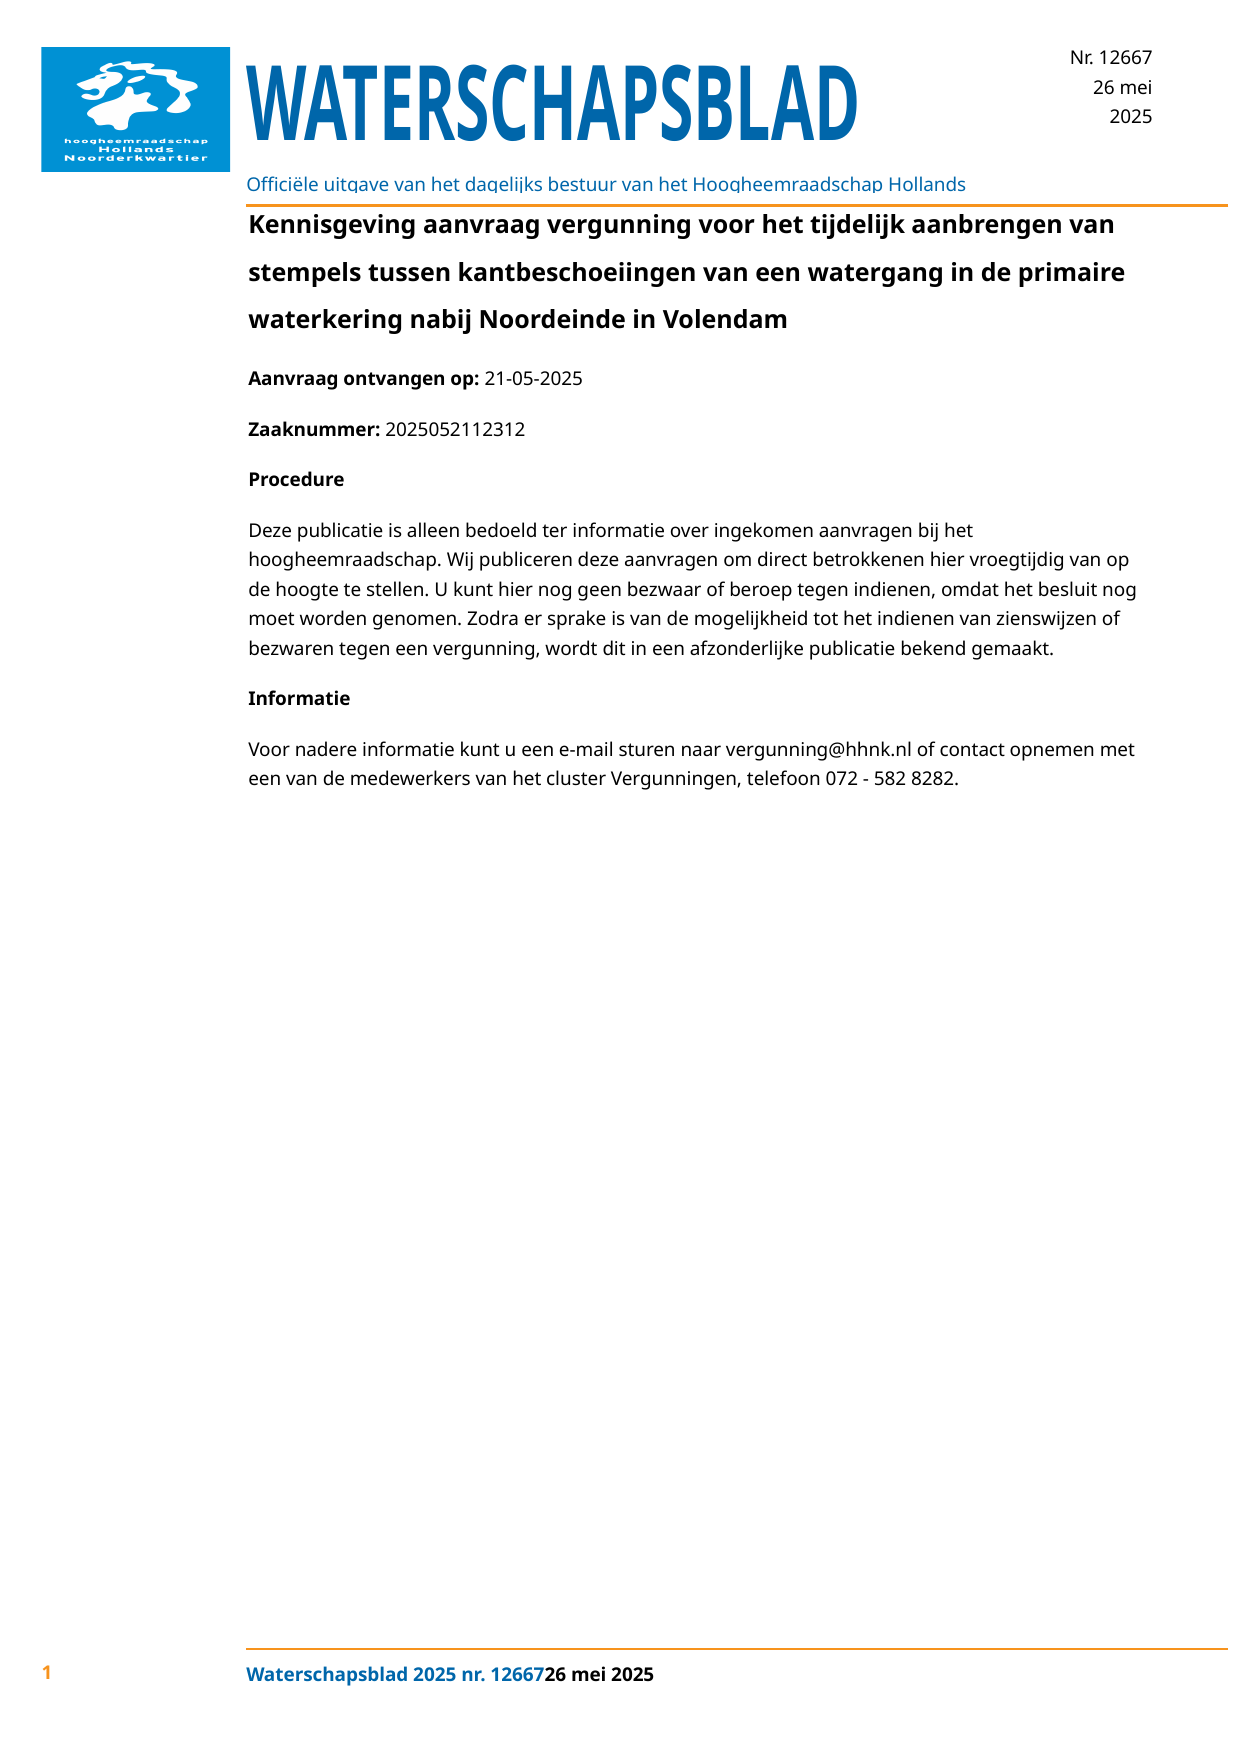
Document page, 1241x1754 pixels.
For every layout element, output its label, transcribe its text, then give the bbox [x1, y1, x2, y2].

picture [88, 87, 157, 130]
picture [78, 64, 122, 99]
picture [118, 62, 197, 112]
text Kennisgeving aanvraag vergunning voor het tijdelijk aanbrengen van stempels tussen kantbeschoeiingen van een watergang in de primaire waterkering nabij Noordeinde in Volendam [248, 207, 1152, 336]
text Informatie [248, 686, 1152, 711]
picture [129, 76, 144, 82]
text Aanvraag ontvangen op: 21-05-2025 [248, 366, 1152, 391]
text Procedure [248, 466, 1152, 492]
text Zaaknummer: 2025052112312 [248, 416, 1152, 442]
text Voor nadere informatie kunt u een e-mail sturen naar vergunning@hhnk.nl of contact opnemen met een van de medewerkers van het cluster Vergunningen, telefoon 072 - 582 8282. [248, 736, 1152, 791]
text Deze publicatie is alleen bedoeld ter informatie over ingekomen aanvragen bij het hoogheemraadschap. Wij publiceren deze aanvragen om direct betrokkenen hier vroegtijdig van op de hoogte te stellen. U kunt hier nog geen bezwaar of beroep tegen indienen, omdat het besluit nog moet worden genomen. Zodra er sprake is van de mogelijkheid tot het indienen van zienswijzen of bezwaren tegen een vergunning, wordt dit in een afzonderlijke publicatie bekend gemaakt. [248, 517, 1152, 661]
